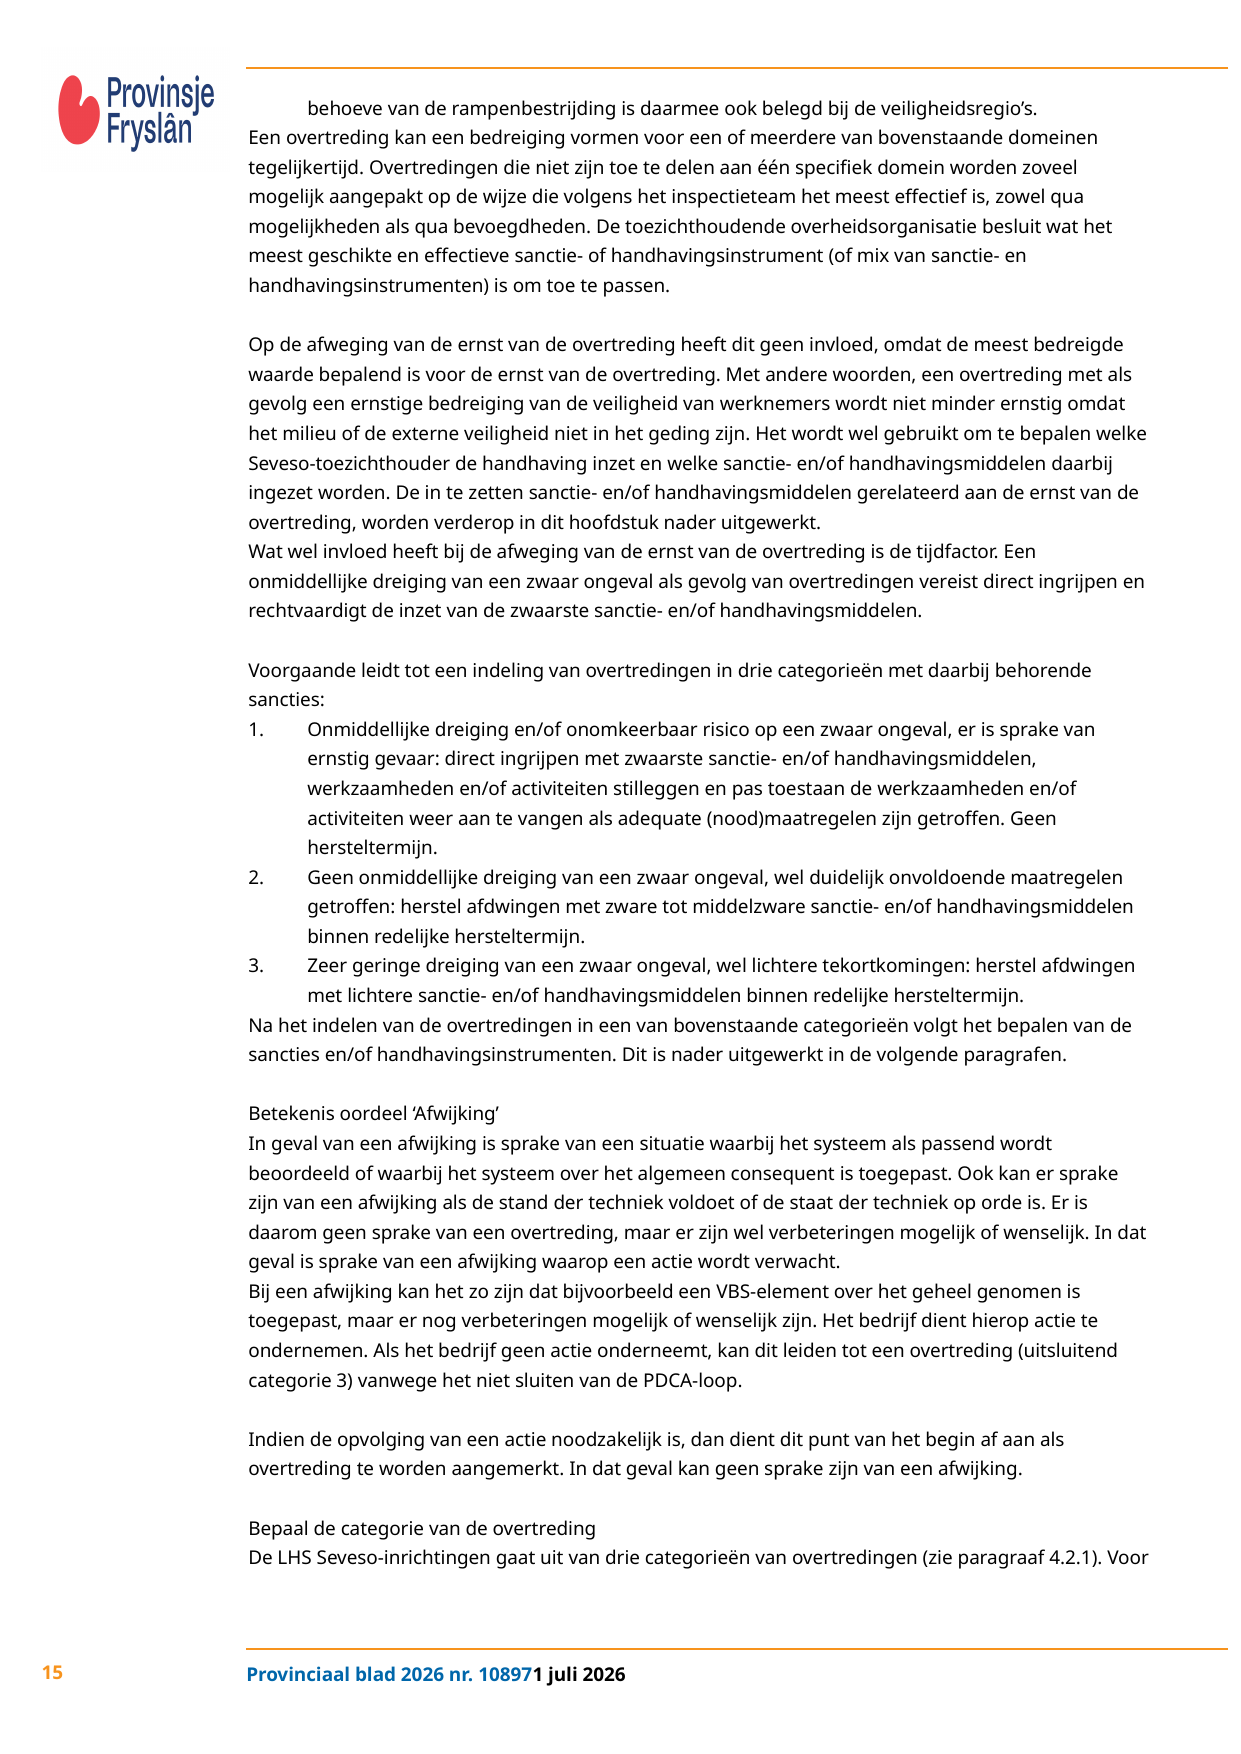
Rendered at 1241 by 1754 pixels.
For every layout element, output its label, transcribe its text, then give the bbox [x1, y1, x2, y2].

text Voorgaande leidt tot een indeling van overtredingen in drie categorieën met daarbij behorende sancties: [248, 657, 1152, 712]
text Bepaal de categorie van de overtreding [248, 1515, 1152, 1541]
list behoeve van de rampenbestrijding is daarmee ook belegd bij de veiligheidsregio’s. [248, 95, 1152, 121]
text De LHS Seveso-inrichtingen gaat uit van drie categorieën van overtredingen (zie paragraaf 4.2.1). Voor [248, 1544, 1152, 1570]
text Indien de opvolging van een actie noodzakelijk is, dan dient dit punt van het begin af aan als overtreding te worden aangemerkt. In dat geval kan geen sprake zijn van een afwijking. [248, 1426, 1152, 1481]
text Op de afweging van de ernst van de overtreding heeft dit geen invloed, omdat de meest bedreigde waarde bepalend is voor de ernst van de overtreding. Met andere woorden, een overtreding met als gevolg een ernstige bedreiging van de veiligheid van werknemers wordt niet minder ernstig omdat het milieu of de externe veiligheid niet in het geding zijn. Het wordt wel gebruikt om te bepalen welke Seveso-toezichthouder de handhaving inzet en welke sanctie- en/of handhavingsmiddelen daarbij ingezet worden. De in te zetten sanctie- en/of handhavingsmiddelen gerelateerd aan de ernst van de overtreding, worden verderop in dit hoofdstuk nader uitgewerkt. [248, 331, 1152, 535]
text Na het indelen van de overtredingen in een van bovenstaande categorieën volgt het bepalen van de sancties en/of handhavingsinstrumenten. Dit is nader uitgewerkt in de volgende paragrafen. [248, 1012, 1152, 1067]
text Betekenis oordeel ‘Afwijking’ [248, 1101, 1152, 1126]
text Een overtreding kan een bedreiging vormen voor een of meerdere van bovenstaande domeinen tegelijkertijd. Overtredingen die niet zijn toe te delen aan één specifiek domein worden zoveel mogelijk aangepakt op de wijze die volgens het inspectieteam het meest effectief is, zowel qua mogelijkheden als qua bevoegdheden. De toezichthoudende overheidsorganisatie besluit wat het meest geschikte en effectieve sanctie- of handhavingsinstrument (of mix van sanctie- en handhavingsinstrumenten) is om toe te passen. [248, 124, 1152, 298]
text In geval van een afwijking is sprake van een situatie waarbij het systeem als passend wordt beoordeeld of waarbij het systeem over het algemeen consequent is toegepast. Ook kan er sprake zijn van een afwijking als de stand der techniek voldoet of de staat der techniek op orde is. Er is daarom geen sprake van een overtreding, maar er zijn wel verbeteringen mogelijk of wenselijk. In dat geval is sprake van een afwijking waarop een actie wordt verwacht. [248, 1130, 1152, 1274]
text Bij een afwijking kan het zo zijn dat bijvoorbeeld een VBS-element over het geheel genomen is toegepast, maar er nog verbeteringen mogelijk of wenselijk zijn. Het bedrijf dient hierop actie te ondernemen. Als het bedrijf geen actie onderneemt, kan dit leiden tot een overtreding (uitsluitend categorie 3) vanwege het niet sluiten van de PDCA-loop. [248, 1278, 1152, 1393]
text Wat wel invloed heeft bij de afweging van de ernst van de overtreding is de tijdfactor. Een onmiddellijke dreiging van een zwaar ongeval als gevolg van overtredingen vereist direct ingrijpen en rechtvaardigt de inzet van de zwaarste sanctie- en/of handhavingsmiddelen. [248, 538, 1152, 623]
list Geen onmiddellijke dreiging van een zwaar ongeval, wel duidelijk onvoldoende maatregelen getroffen: herstel afdwingen met zware tot middelzware sanctie- en/of handhavingsmiddelen binnen redelijke hersteltermijn. [248, 864, 1152, 949]
list Zeer geringe dreiging van een zwaar ongeval, wel lichtere tekortkomingen: herstel afdwingen met lichtere sanctie- en/of handhavingsmiddelen binnen redelijke hersteltermijn. [248, 953, 1152, 1008]
list Onmiddellijke dreiging en/of onomkeerbaar risico op een zwaar ongeval, er is sprake van ernstig gevaar: direct ingrijpen met zwaarste sanctie- en/of handhavingsmiddelen, werkzaamheden en/of activiteiten stilleggen en pas toestaan de werkzaamheden en/of activiteiten weer aan te vangen als adequate (nood)maatregelen zijn getroffen. Geen hersteltermijn. [248, 716, 1152, 860]
picture [41, 47, 231, 172]
